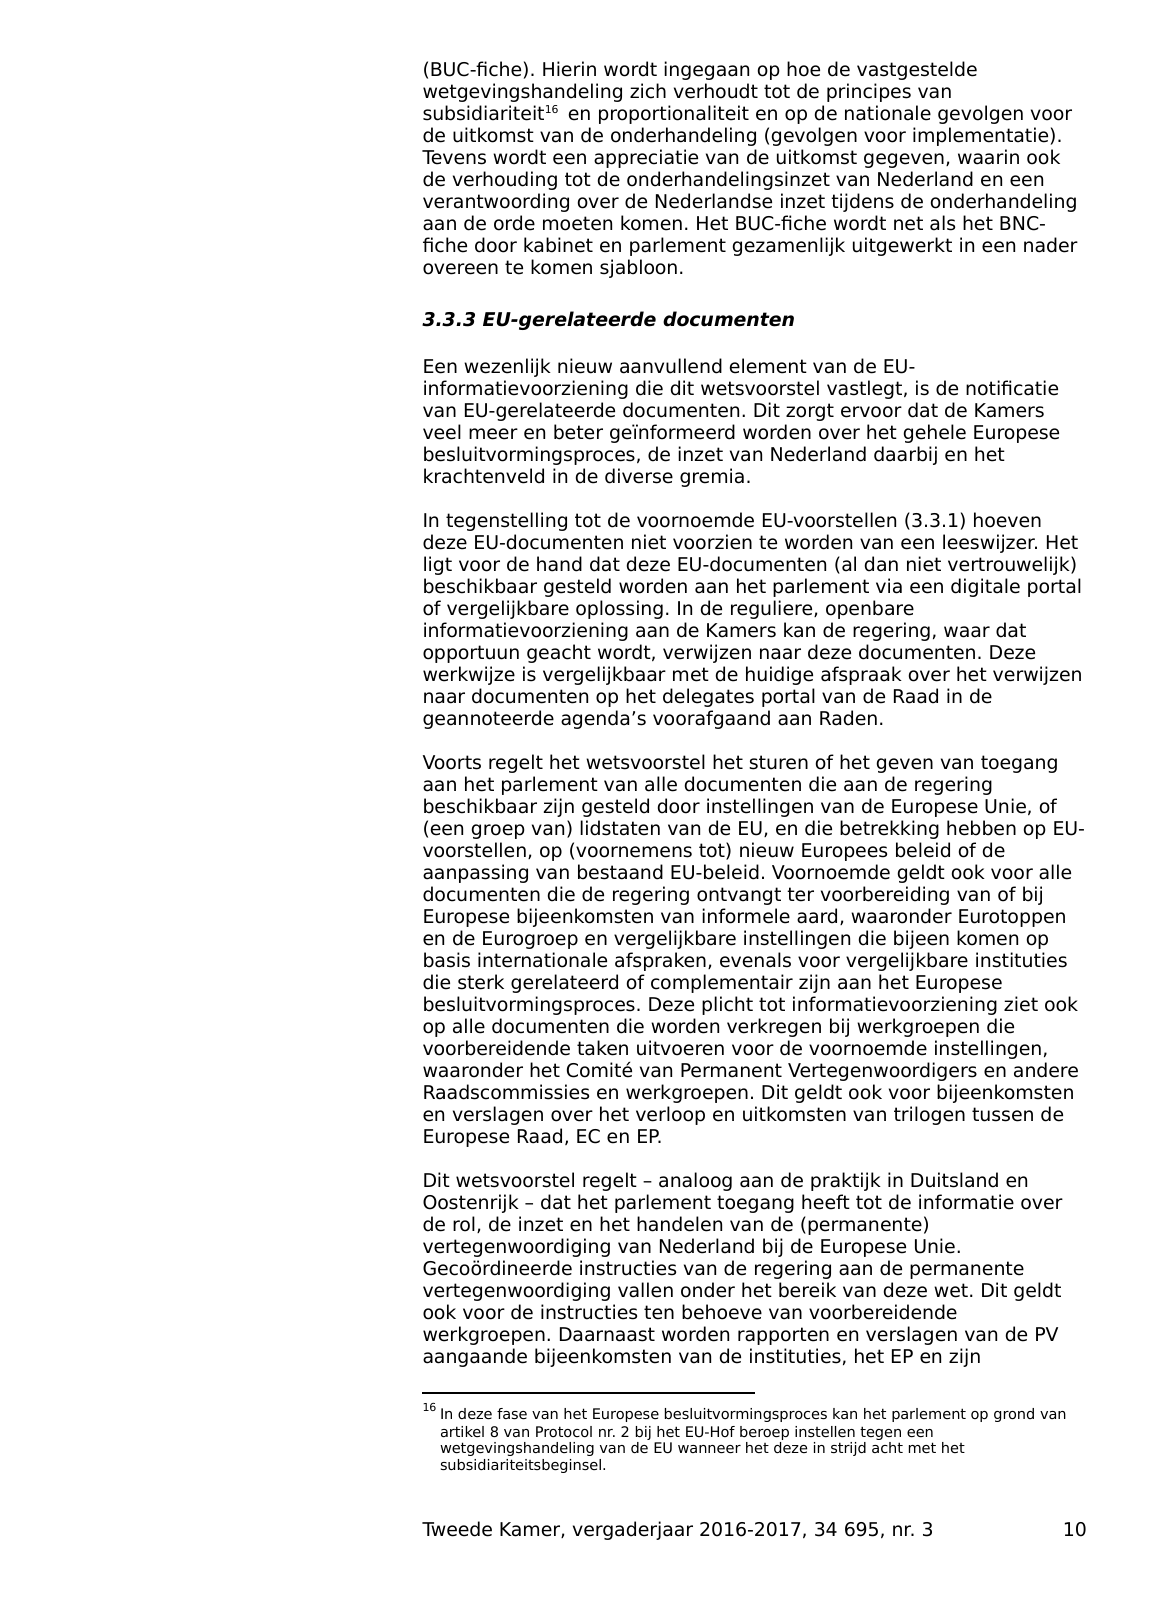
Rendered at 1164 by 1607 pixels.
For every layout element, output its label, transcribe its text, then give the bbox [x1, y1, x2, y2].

text Een wezenlijk nieuw aanvullend element van de EU-informatievoorziening die dit wetsvoorstel vastlegt, is de notificatie van EU-gerelateerde documenten. Dit zorgt ervoor dat de Kamers veel meer en beter geïnformeerd worden over het gehele Europese besluitvormingsproces, de inzet van Nederland daarbij en het krachtenveld in de diverse gremia. [422, 356, 1087, 488]
text In deze fase van het Europese besluitvormingsproces kan het parlement op grond van artikel 8 van Protocol nr. 2 bij het EU-Hof beroep instellen tegen een wetgevingshandeling van de EU wanneer het deze in strijd acht met het subsidiariteitsbeginsel. [422, 1402, 1087, 1474]
subtitle 3.3.3 EU-gerelateerde documenten [422, 309, 1087, 331]
text In tegenstelling tot de voornoemde EU-voorstellen (3.3.1) hoeven deze EU-documenten niet voorzien te worden van een leeswijzer. Het ligt voor de hand dat deze EU-documenten (al dan niet vertrouwelijk) beschikbaar gesteld worden aan het parlement via een digitale portal of vergelijkbare oplossing. In de reguliere, openbare informatievoorziening aan de Kamers kan de regering, waar dat opportuun geacht wordt, verwijzen naar deze documenten. Deze werkwijze is vergelijkbaar met de huidige afspraak over het verwijzen naar documenten op het delegates portal van de Raad in de geannoteerde agenda’s voorafgaand aan Raden. [422, 510, 1087, 730]
text Voorts regelt het wetsvoorstel het sturen of het geven van toegang aan het parlement van alle documenten die aan de regering beschikbaar zijn gesteld door instellingen van de Europese Unie, of (een groep van) lidstaten van de EU, en die betrekking hebben op EU-voorstellen, op (voornemens tot) nieuw Europees beleid of de aanpassing van bestaand EU-beleid. Voornoemde geldt ook voor alle documenten die de regering ontvangt ter voorbereiding van of bij Europese bijeenkomsten van informele aard, waaronder Eurotoppen en de Eurogroep en vergelijkbare instellingen die bijeen komen op basis internationale afspraken, evenals voor vergelijkbare instituties die sterk gerelateerd of complementair zijn aan het Europese besluitvormingsproces. Deze plicht tot informatievoorziening ziet ook op alle documenten die worden verkregen bij werkgroepen die voorbereidende taken uitvoeren voor de voornoemde instellingen, waaronder het Comité van Permanent Vertegenwoordigers en andere Raadscommissies en werkgroepen. Dit geldt ook voor bijeenkomsten en verslagen over het verloop en uitkomsten van trilogen tussen de Europese Raad, EC en EP. [422, 752, 1087, 1147]
text Dit wetsvoorstel regelt – analoog aan de praktijk in Duitsland en Oostenrijk – dat het parlement toegang heeft tot de informatie over de rol, de inzet en het handelen van de (permanente) vertegenwoordiging van Nederland bij de Europese Unie. Gecoördineerde instructies van de regering aan de permanente vertegenwoordiging vallen onder het bereik van deze wet. Dit geldt ook voor de instructies ten behoeve van voorbereidende werkgroepen. Daarnaast worden rapporten en verslagen van de PV aangaande bijeenkomsten van de instituties, het EP en zijn [422, 1170, 1087, 1367]
text (BUC-fiche). Hierin wordt ingegaan op hoe de vastgestelde wetgevingshandeling zich verhoudt tot de principes van subsidiariteit en proportionaliteit en op de nationale gevolgen voor de uitkomst van de onderhandeling (gevolgen voor implementatie). Tevens wordt een appreciatie van de uitkomst gegeven, waarin ook de verhouding tot de onderhandelingsinzet van Nederland en een verantwoording over de Nederlandse inzet tijdens de onderhandeling aan de orde moeten komen. Het BUC-fiche wordt net als het BNC-fiche door kabinet en parlement gezamenlijk uitgewerkt in een nader overeen te komen sjabloon. [422, 59, 1087, 279]
